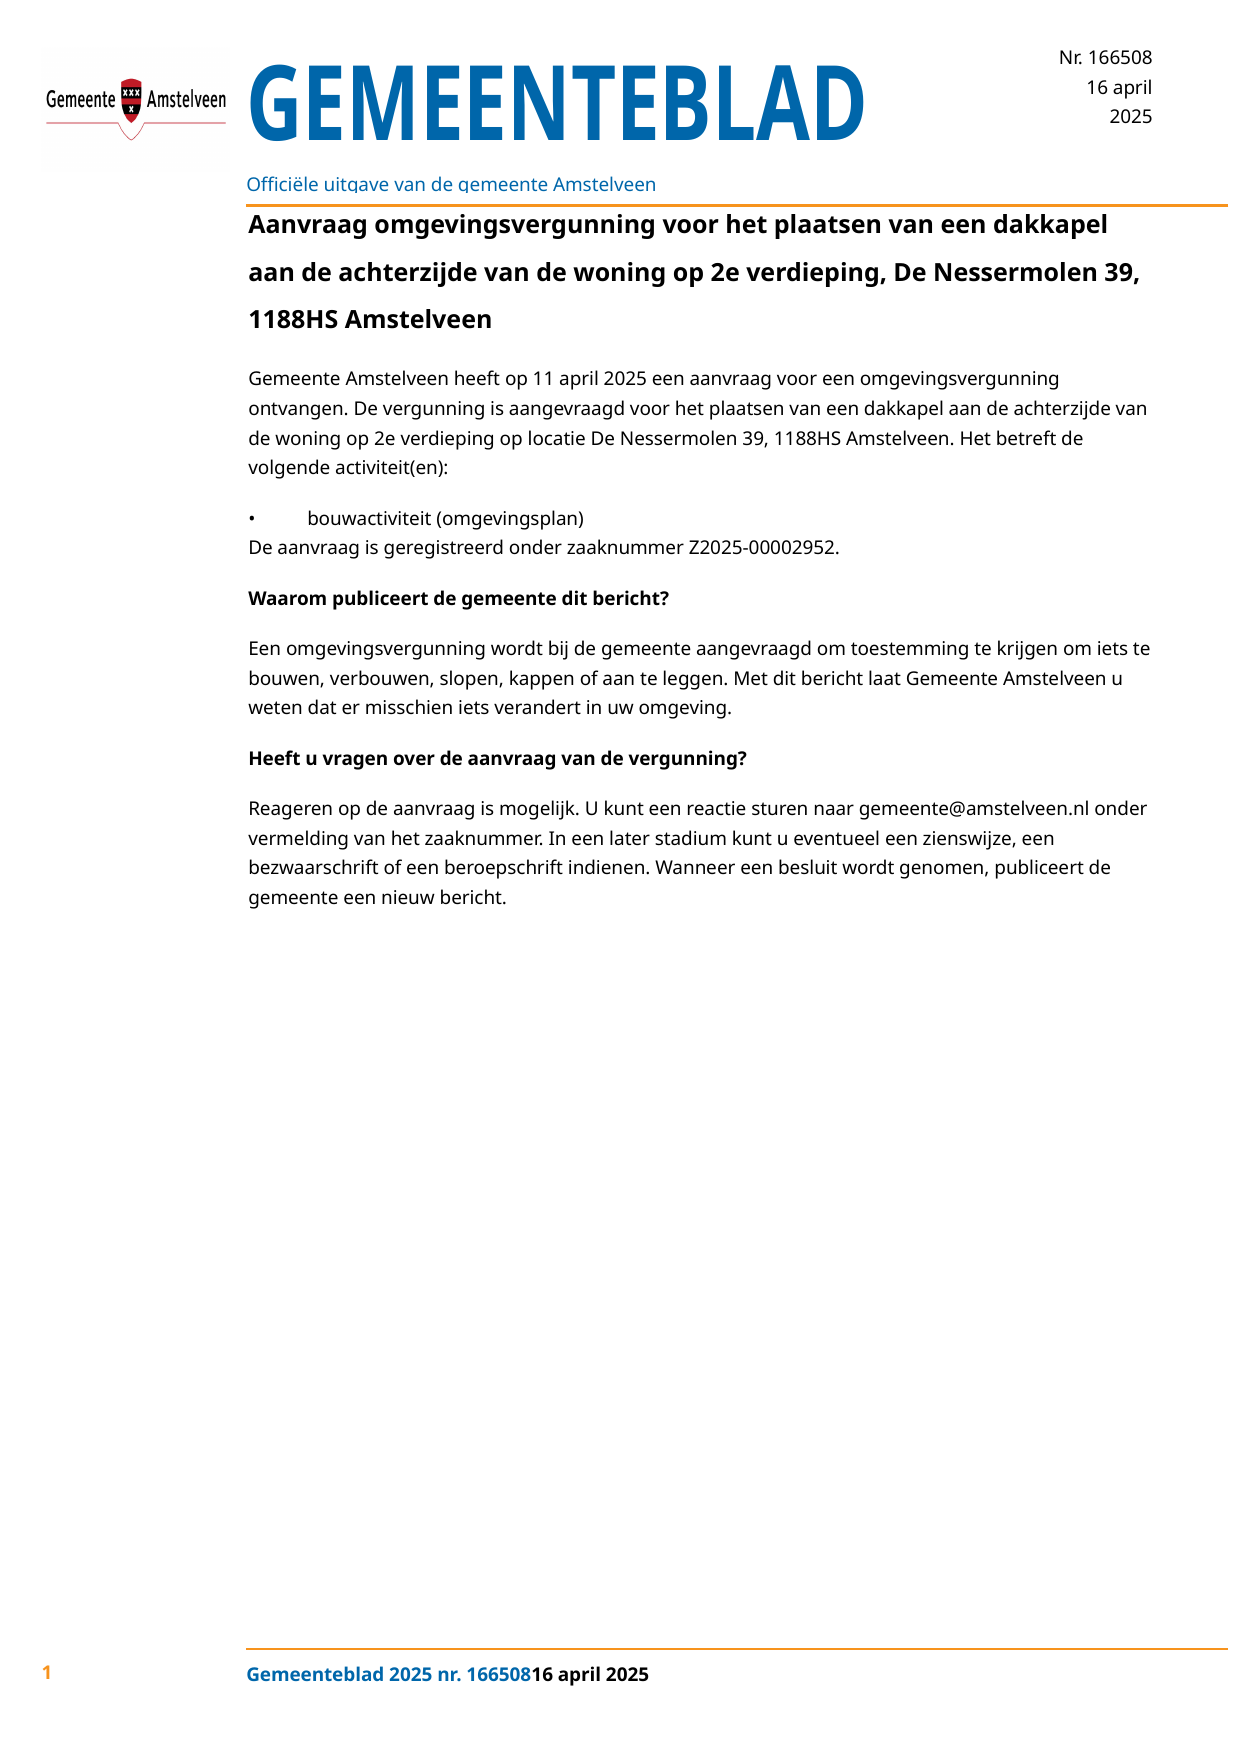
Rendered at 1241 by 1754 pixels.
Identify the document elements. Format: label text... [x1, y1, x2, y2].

text Gemeente Amstelveen heeft op 11 april 2025 een aanvraag voor een omgevingsvergunning ontvangen. De vergunning is aangevraagd voor het plaatsen van een dakkapel aan de achterzijde van de woning op 2e verdieping op locatie De Nessermolen 39, 1188HS Amstelveen. Het betreft de volgende activiteit(en): [248, 366, 1152, 480]
text Aanvraag omgevingsvergunning voor het plaatsen van een dakkapel aan de achterzijde van de woning op 2e verdieping, De Nessermolen 39, 1188HS Amstelveen [248, 207, 1152, 336]
text Heeft u vragen over de aanvraag van de vergunning? [248, 745, 1152, 770]
text De aanvraag is geregistreerd onder zaaknummer Z2025-00002952. [248, 534, 1152, 560]
text Reageren op de aanvraag is mogelijk. U kunt een reactie sturen naar gemeente@amstelveen.nl onder vermelding van het zaaknummer. In een later stadium kunt u eventueel een zienswijze, een bezwaarschrift of een beroepschrift indienen. Wanneer een besluit wordt genomen, publiceert de gemeente een nieuw bericht. [248, 795, 1152, 909]
text Een omgevingsvergunning wordt bij de gemeente aangevraagd om toestemming te krijgen om iets te bouwen, verbouwen, slopen, kappen of aan te leggen. Met dit bericht laat Gemeente Amstelveen u weten dat er misschien iets verandert in uw omgeving. [248, 635, 1152, 720]
list bouwactiviteit (omgevingsplan) [248, 505, 1152, 530]
text Waarom publiceert de gemeente dit bericht? [248, 585, 1152, 610]
picture [41, 47, 231, 172]
